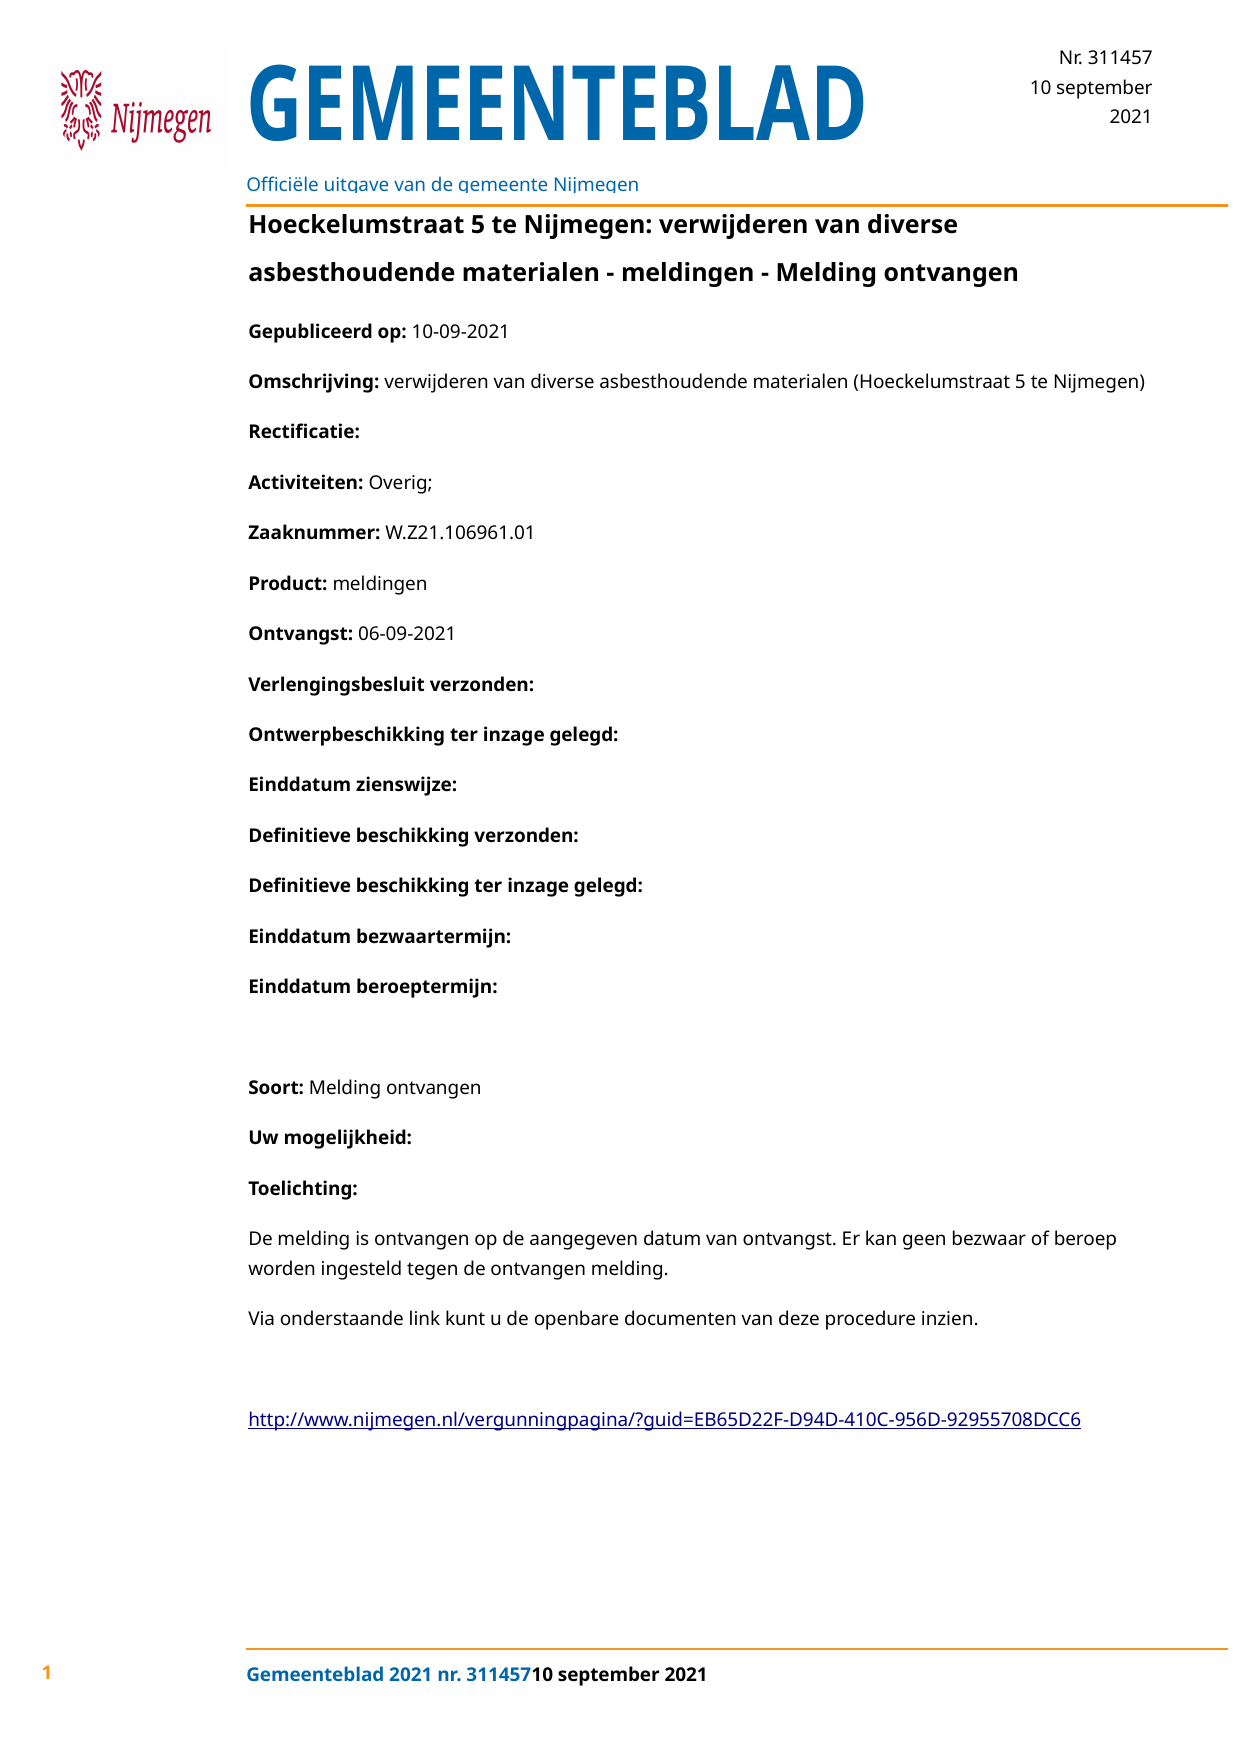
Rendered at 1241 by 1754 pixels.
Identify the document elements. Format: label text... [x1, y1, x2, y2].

text Soort: Melding ontvangen [248, 1074, 1152, 1100]
text Definitieve beschikking verzonden: [248, 822, 1152, 848]
text Gepubliceerd op: 10-09-2021 [248, 318, 1152, 344]
text Ontwerpbeschikking ter inzage gelegd: [248, 721, 1152, 747]
text Hoeckelumstraat 5 te Nijmegen: verwijderen van diverse asbesthoudende materialen - meldingen - Melding ontvangen [248, 207, 1152, 288]
text Toelichting: [248, 1175, 1152, 1201]
text Einddatum bezwaartermijn: [248, 923, 1152, 949]
text Zaaknummer: W.Z21.106961.01 [248, 519, 1152, 545]
text Einddatum beroeptermijn: [248, 973, 1152, 999]
text Activiteiten: Overig; [248, 469, 1152, 495]
text Via onderstaande link kunt u de openbare documenten van deze procedure inzien. [248, 1305, 1152, 1331]
picture [41, 47, 231, 172]
text Verlengingsbesluit verzonden: [248, 671, 1152, 697]
text De melding is ontvangen op de aangegeven datum van ontvangst. Er kan geen bezwaar of beroep worden ingesteld tegen de ontvangen melding. [248, 1225, 1152, 1281]
text Rectificatie: [248, 419, 1152, 444]
text Einddatum zienswijze: [248, 772, 1152, 797]
text http://www.nijmegen.nl/vergunningpagina/?guid=EB65D22F-D94D-410C-956D-92955708DCC6 [248, 1406, 1152, 1432]
text Product: meldingen [248, 570, 1152, 596]
text Uw mogelijkheid: [248, 1124, 1152, 1150]
text Ontvangst: 06-09-2021 [248, 620, 1152, 646]
text Definitieve beschikking ter inzage gelegd: [248, 872, 1152, 898]
text Omschrijving: verwijderen van diverse asbesthoudende materialen (Hoeckelumstraat 5 te Nijmegen) [248, 368, 1152, 394]
